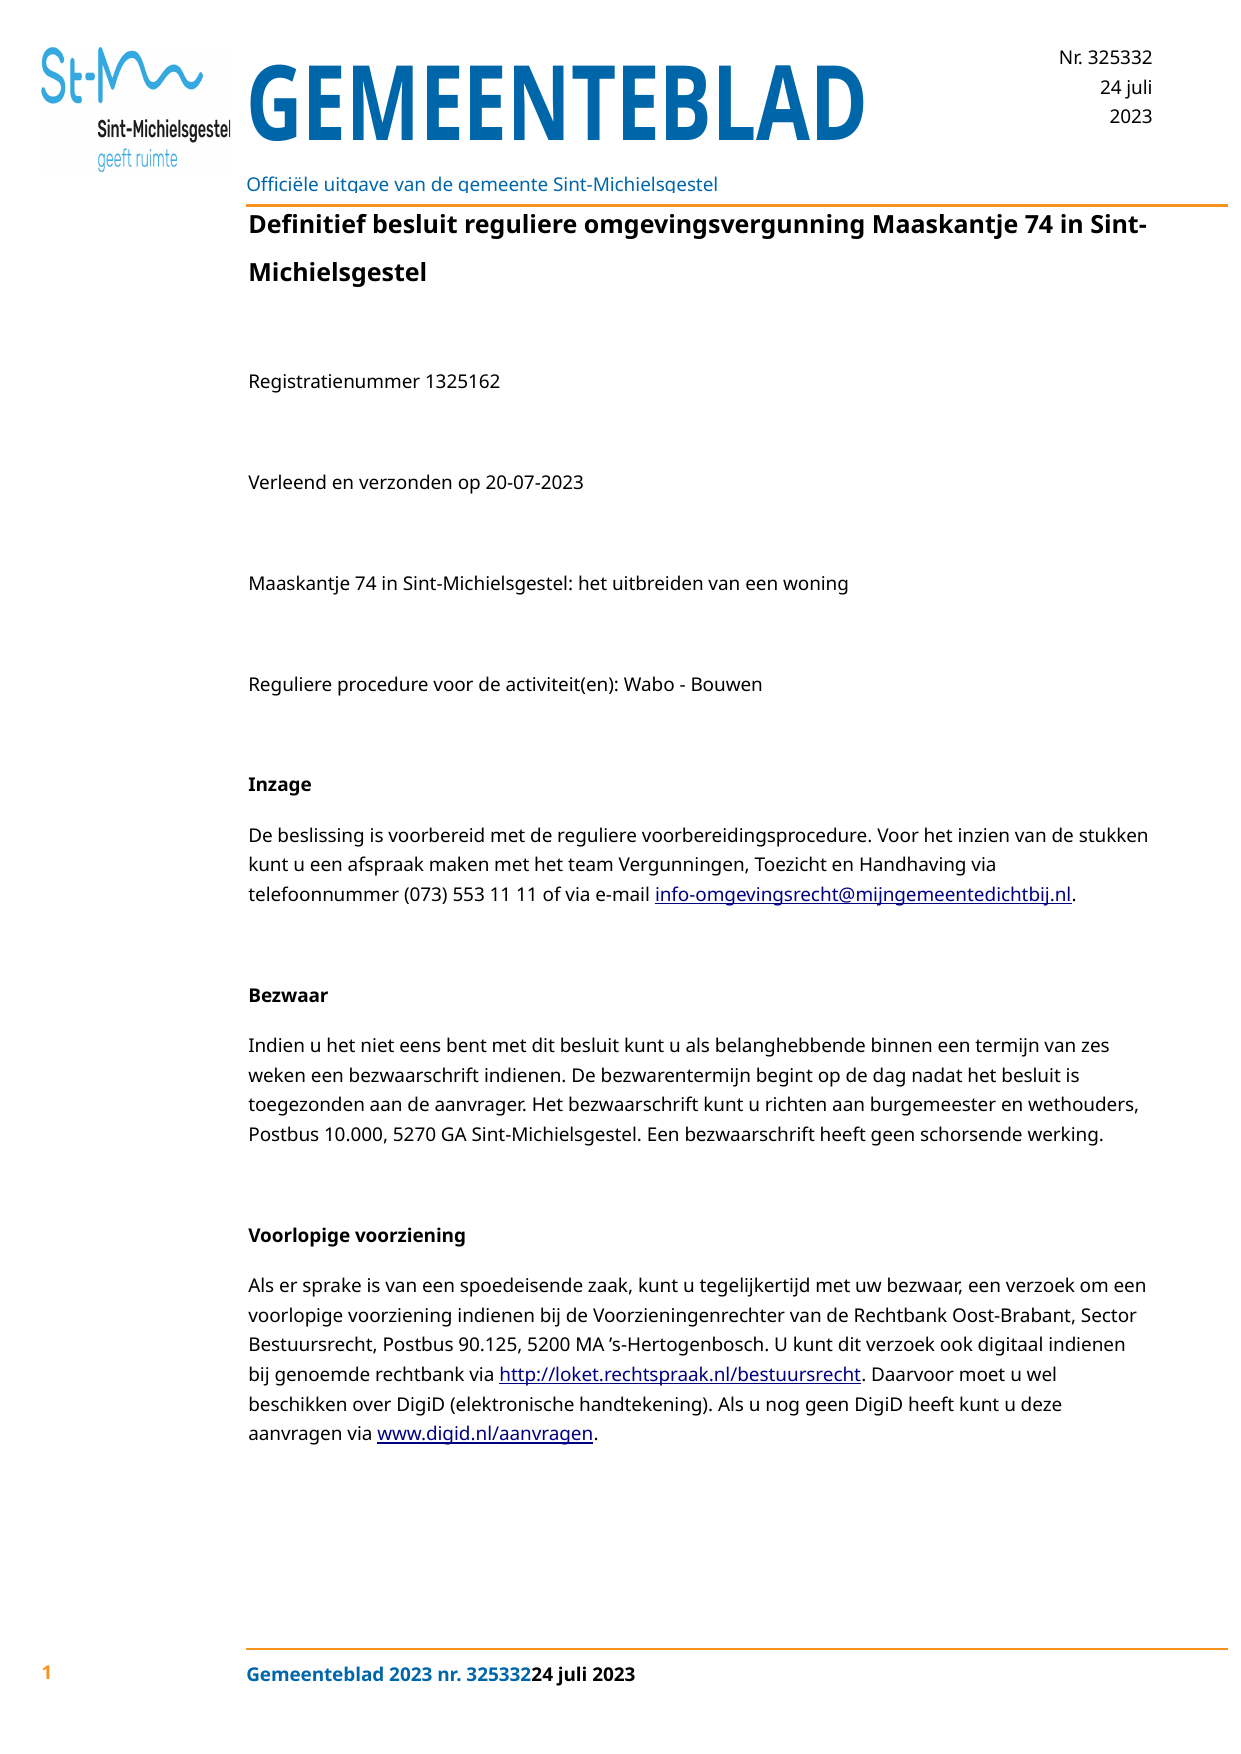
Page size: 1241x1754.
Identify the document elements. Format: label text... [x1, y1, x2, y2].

text De beslissing is voorbereid met de reguliere voorbereidingsprocedure. Voor het inzien van de stukken kunt u een afspraak maken met het team Vergunningen, Toezicht en Handhaving via telefoonnummer (073) 553 11 11 of via e-mail info-omgevingsrecht@mijngemeentedichtbij.nl. [248, 822, 1152, 907]
text Bezwaar [248, 982, 1152, 1008]
text Reguliere procedure voor de activiteit(en): Wabo - Bouwen [248, 671, 1152, 697]
text Voorlopige voorziening [248, 1222, 1152, 1248]
text Registratienummer 1325162 [248, 368, 1152, 394]
text Als er sprake is van een spoedeisende zaak, kunt u tegelijkertijd met uw bezwaar, een verzoek om een voorlopige voorziening indienen bij de Voorzieningenrechter van de Rechtbank Oost-Brabant, Sector Bestuursrecht, Postbus 90.125, 5200 MA ’s-Hertogenbosch. U kunt dit verzoek ook digitaal indienen bij genoemde rechtbank via http://loket.rechtspraak.nl/bestuursrecht. Daarvoor moet u wel beschikken over DigiD (elektronische handtekening). Als u nog geen DigiD heeft kunt u deze aanvragen via www.digid.nl/aanvragen. [248, 1272, 1152, 1446]
text Indien u het niet eens bent met dit besluit kunt u als belanghebbende binnen een termijn van zes weken een bezwaarschrift indienen. De bezwarentermijn begint op de dag nadat het besluit is toegezonden aan de aanvrager. Het bezwaarschrift kunt u richten aan burgemeester en wethouders, Postbus 10.000, 5270 GA Sint-Michielsgestel. Een bezwaarschrift heeft geen schorsende werking. [248, 1032, 1152, 1147]
picture [41, 47, 231, 172]
text Verleend en verzonden op 20-07-2023 [248, 469, 1152, 495]
text Inzage [248, 772, 1152, 797]
text Definitief besluit reguliere omgevingsvergunning Maaskantje 74 in Sint-Michielsgestel [248, 207, 1152, 288]
text Maaskantje 74 in Sint-Michielsgestel: het uitbreiden van een woning [248, 570, 1152, 596]
